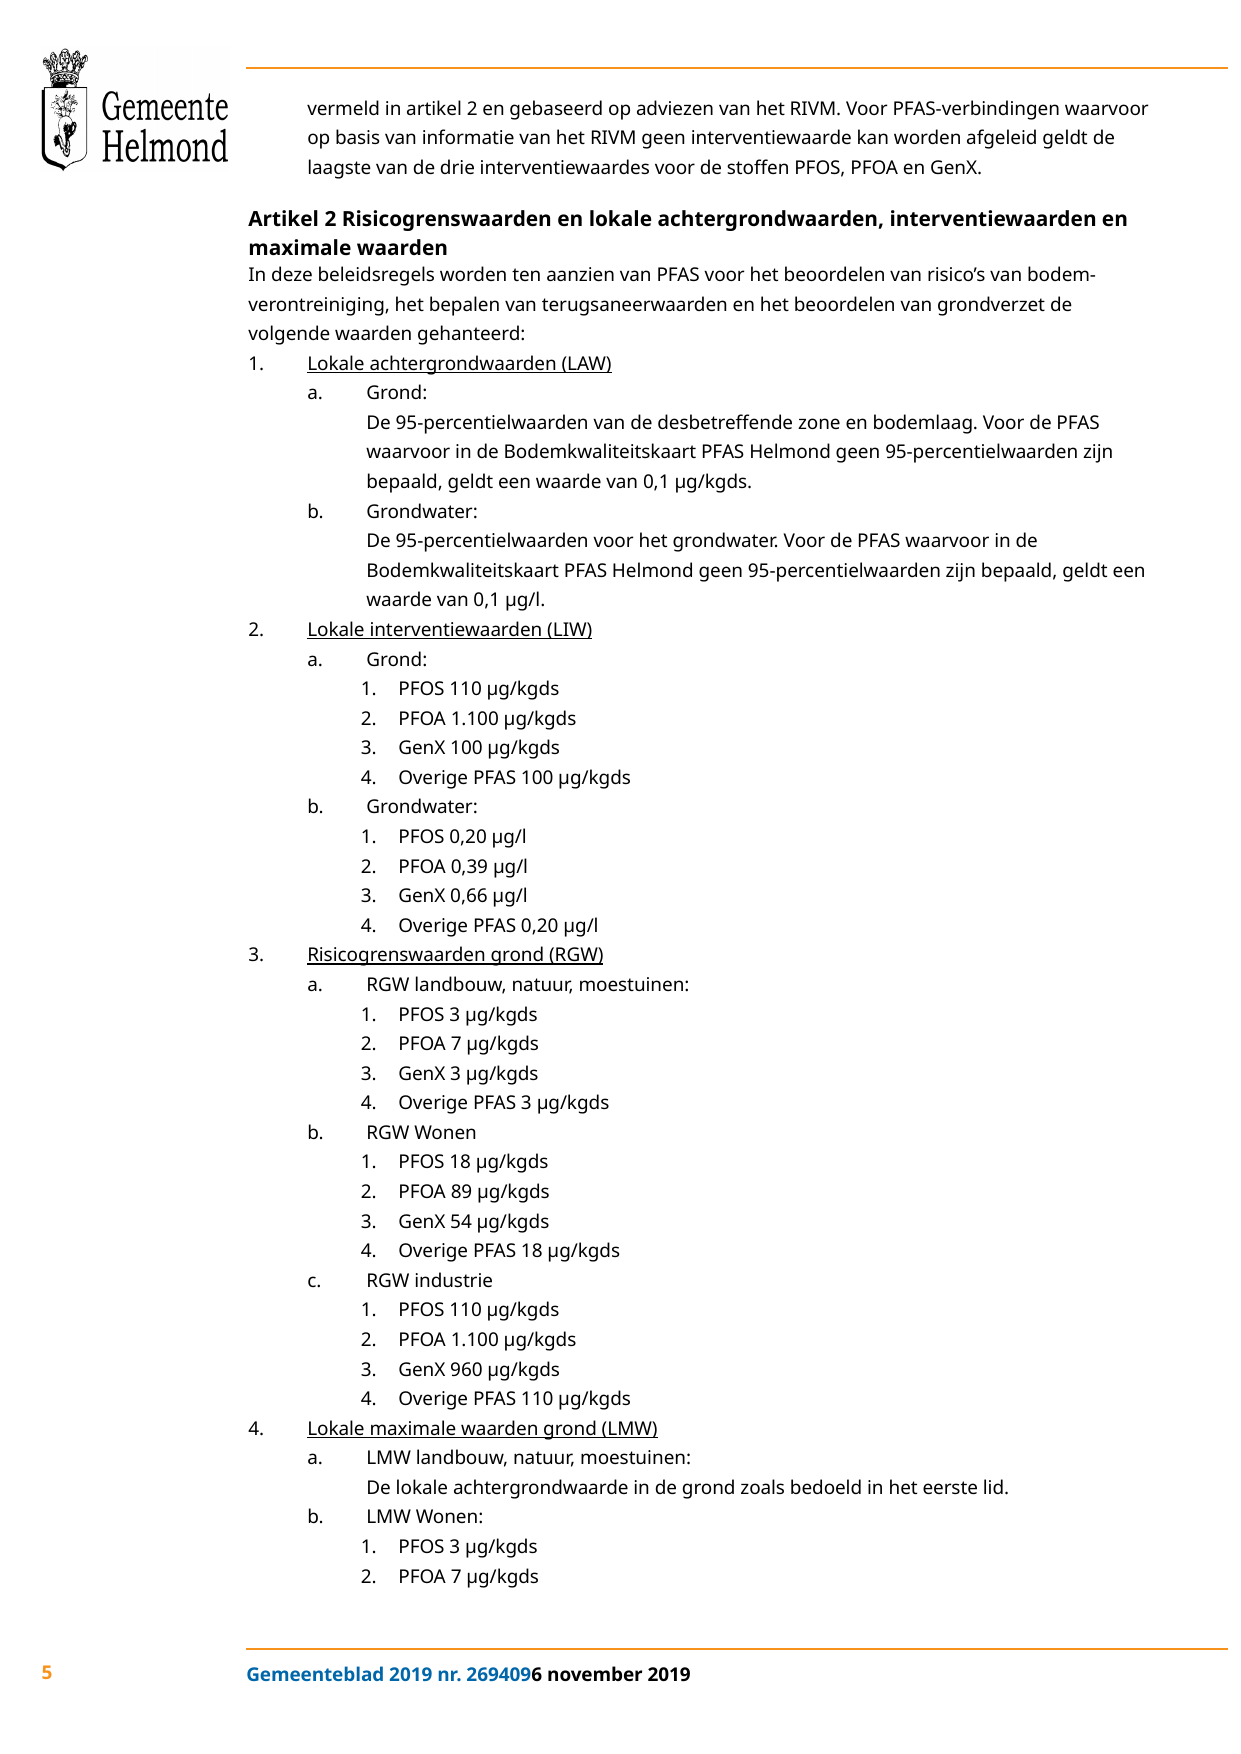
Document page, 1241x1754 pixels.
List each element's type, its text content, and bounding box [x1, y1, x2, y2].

list PFOA 89 µg/kgds [361, 1178, 1152, 1204]
list Overige PFAS 100 µg/kgds [361, 764, 1152, 790]
text Artikel 2 Risicogrenswaarden en lokale achtergrondwaarden, interventiewaarden en maximale waarden [248, 204, 1152, 261]
list PFOS 0,20 µg/l [361, 823, 1152, 849]
list GenX 54 µg/kgds [361, 1208, 1152, 1234]
list PFOS 110 µg/kgds [361, 1297, 1152, 1322]
list Grond: [307, 379, 1152, 405]
list GenX 0,66 µg/l [361, 882, 1152, 908]
list Overige PFAS 110 µg/kgds [361, 1385, 1152, 1411]
list Grondwater: [307, 794, 1152, 819]
text In deze beleidsregels worden ten aanzien van PFAS voor het beoordelen van risico’s van bodem-verontreiniging, het bepalen van terugsaneerwaarden en het beoordelen van grondverzet de volgende waarden gehanteerd: [248, 261, 1152, 346]
list PFOA 7 µg/kgds [361, 1563, 1152, 1589]
list PFOS 110 µg/kgds [361, 675, 1152, 701]
list GenX 100 µg/kgds [361, 734, 1152, 760]
list Grond: [307, 646, 1152, 672]
list vermeld in artikel 2 en gebaseerd op adviezen van het RIVM. Voor PFAS-verbindingen waarvoor op basis van informatie van het RIVM geen interventiewaarde kan worden afgeleid geldt de laagste van de drie interventiewaardes voor de stoffen PFOS, PFOA en GenX. [248, 95, 1152, 180]
list GenX 3 µg/kgds [361, 1060, 1152, 1086]
list RGW Wonen [307, 1119, 1152, 1145]
list Lokale maximale waarden grond (LMW) [248, 1415, 1152, 1441]
list De 95-percentielwaarden van de desbetreffende zone en bodemlaag. Voor de PFAS waarvoor in de Bodemkwaliteitskaart PFAS Helmond geen 95-percentielwaarden zijn bepaald, geldt een waarde van 0,1 µg/kgds. [307, 409, 1152, 494]
list RGW landbouw, natuur, moestuinen: [307, 971, 1152, 997]
list PFOS 3 µg/kgds [361, 1533, 1152, 1559]
list Lokale achtergrondwaarden (LAW) [248, 350, 1152, 376]
list Lokale interventiewaarden (LIW) [248, 616, 1152, 642]
list PFOA 1.100 µg/kgds [361, 1326, 1152, 1352]
list Overige PFAS 0,20 µg/l [361, 912, 1152, 938]
list PFOA 0,39 µg/l [361, 853, 1152, 879]
list PFOA 7 µg/kgds [361, 1030, 1152, 1056]
list Grondwater: [307, 498, 1152, 524]
list LMW landbouw, natuur, moestuinen: [307, 1444, 1152, 1470]
list Risicogrenswaarden grond (RGW) [248, 942, 1152, 967]
list RGW industrie [307, 1267, 1152, 1293]
list De 95-percentielwaarden voor het grondwater. Voor de PFAS waarvoor in de Bodemkwaliteitskaart PFAS Helmond geen 95-percentielwaarden zijn bepaald, geldt een waarde van 0,1 µg/l. [307, 527, 1152, 612]
list Overige PFAS 18 µg/kgds [361, 1237, 1152, 1263]
list De lokale achtergrondwaarde in de grond zoals bedoeld in het eerste lid. [307, 1474, 1152, 1500]
list LMW Wonen: [307, 1504, 1152, 1529]
list PFOS 3 µg/kgds [361, 1001, 1152, 1027]
list Overige PFAS 3 µg/kgds [361, 1089, 1152, 1115]
list PFOA 1.100 µg/kgds [361, 705, 1152, 731]
list PFOS 18 µg/kgds [361, 1149, 1152, 1174]
picture [41, 47, 231, 172]
list GenX 960 µg/kgds [361, 1356, 1152, 1382]
